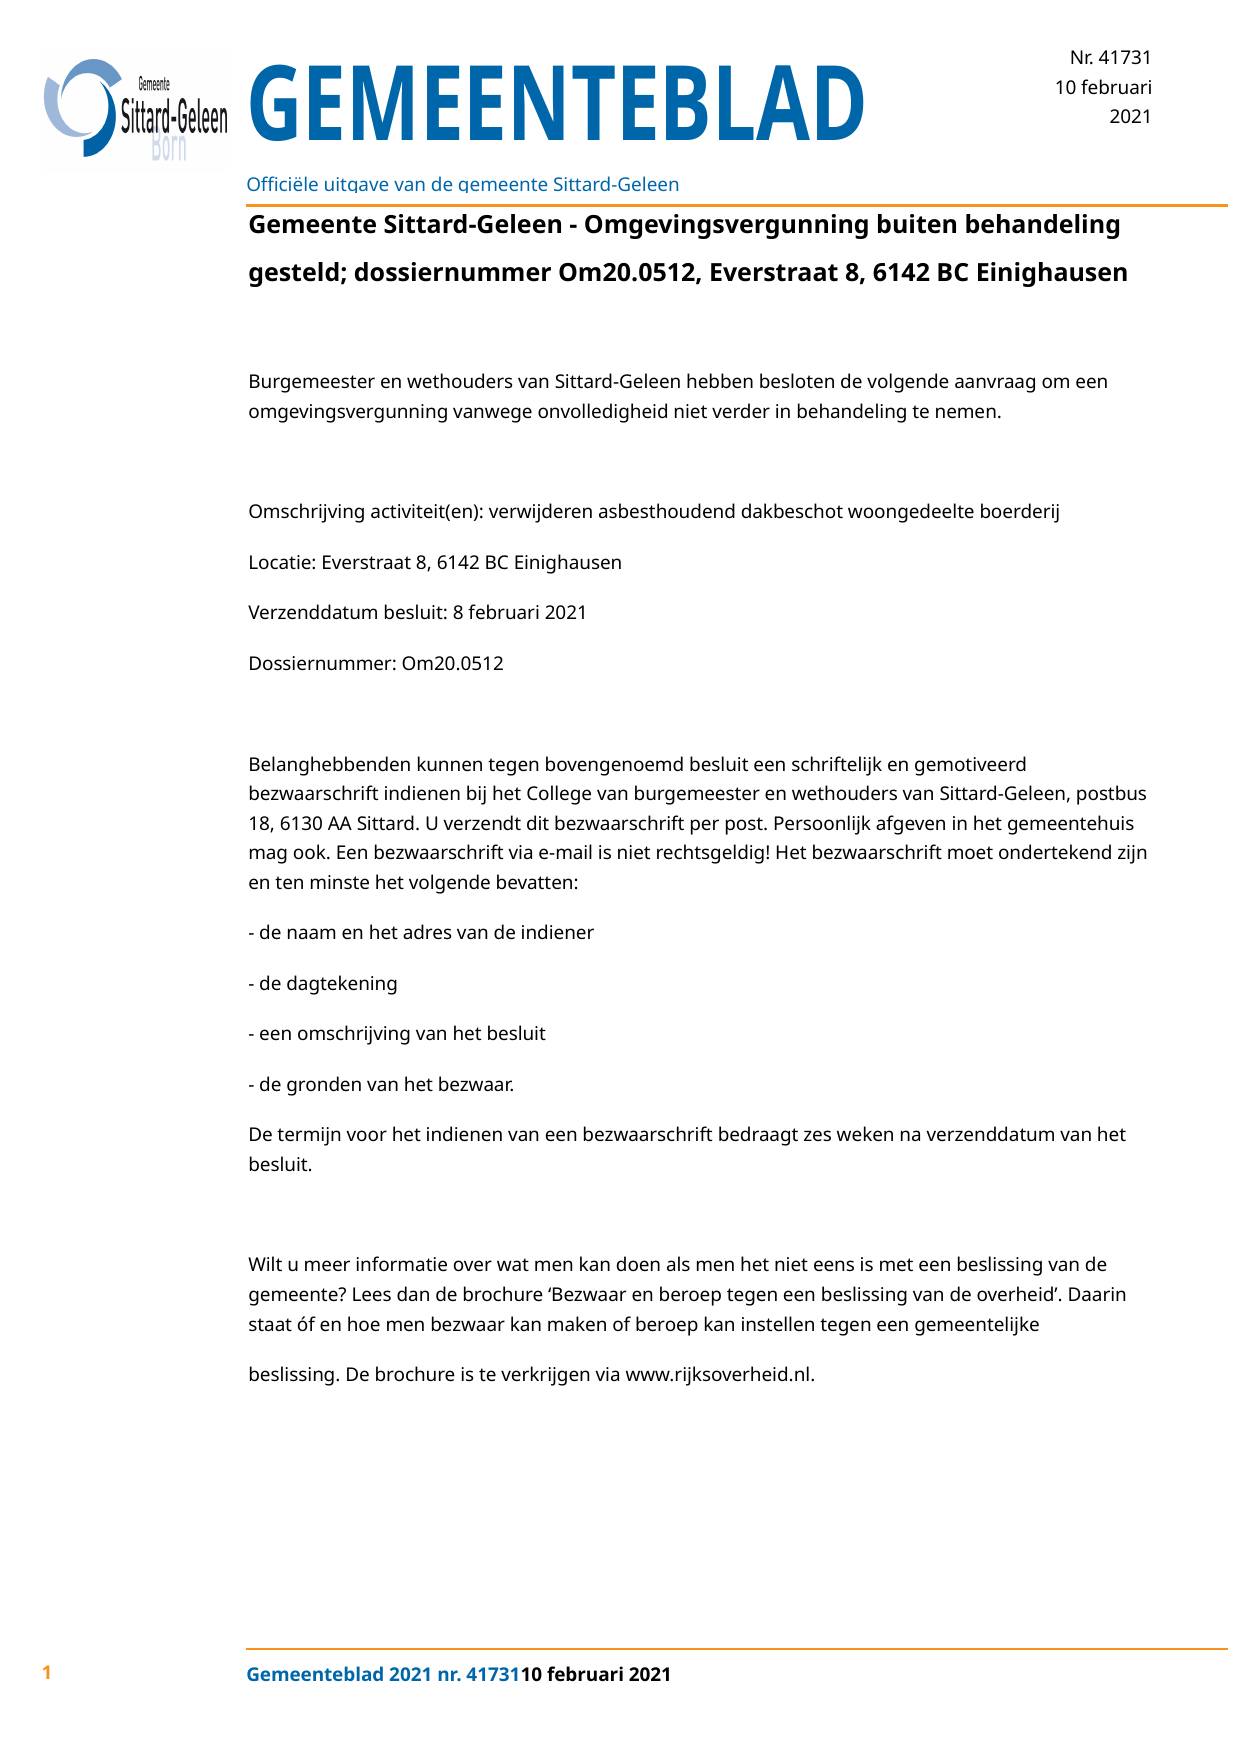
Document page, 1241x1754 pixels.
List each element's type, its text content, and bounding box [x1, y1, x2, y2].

text Gemeente Sittard-Geleen - Omgevingsvergunning buiten behandeling gesteld; dossiernummer Om20.0512, Everstraat 8, 6142 BC Einighausen [248, 207, 1152, 288]
text Locatie: Everstraat 8, 6142 BC Einighausen [248, 549, 1152, 575]
text - de naam en het adres van de indiener [248, 919, 1152, 945]
text Verzenddatum besluit: 8 februari 2021 [248, 599, 1152, 625]
text Burgemeester en wethouders van Sittard-Geleen hebben besloten de volgende aanvraag om een omgevingsvergunning vanwege onvolledigheid niet verder in behandeling te nemen. [248, 368, 1152, 424]
text - een omschrijving van het besluit [248, 1020, 1152, 1046]
text Belanghebbenden kunnen tegen bovengenoemd besluit een schriftelijk en gemotiveerd bezwaarschrift indienen bij het College van burgemeester en wethouders van Sittard-Geleen, postbus 18, 6130 AA Sittard. U verzendt dit bezwaarschrift per post. Persoonlijk afgeven in het gemeentehuis mag ook. Een bezwaarschrift via e-mail is niet rechtsgeldig! Het bezwaarschrift moet ondertekend zijn en ten minste het volgende bevatten: [248, 751, 1152, 895]
text - de gronden van het bezwaar. [248, 1071, 1152, 1097]
text Dossiernummer: Om20.0512 [248, 650, 1152, 676]
text De termijn voor het indienen van een bezwaarschrift bedraagt zes weken na verzenddatum van het besluit. [248, 1121, 1152, 1177]
text - de dagtekening [248, 970, 1152, 996]
text Omschrijving activiteit(en): verwijderen asbesthoudend dakbeschot woongedeelte boerderij [248, 499, 1152, 524]
text Wilt u meer informatie over wat men kan doen als men het niet eens is met een beslissing van de gemeente? Lees dan de brochure ‘Bezwaar en beroep tegen een beslissing van de overheid’. Daarin staat óf en hoe men bezwaar kan maken of beroep kan instellen tegen een gemeentelijke [248, 1252, 1152, 1337]
text beslissing. De brochure is te verkrijgen via www.rijksoverheid.nl. [248, 1361, 1152, 1387]
picture [41, 47, 231, 172]
